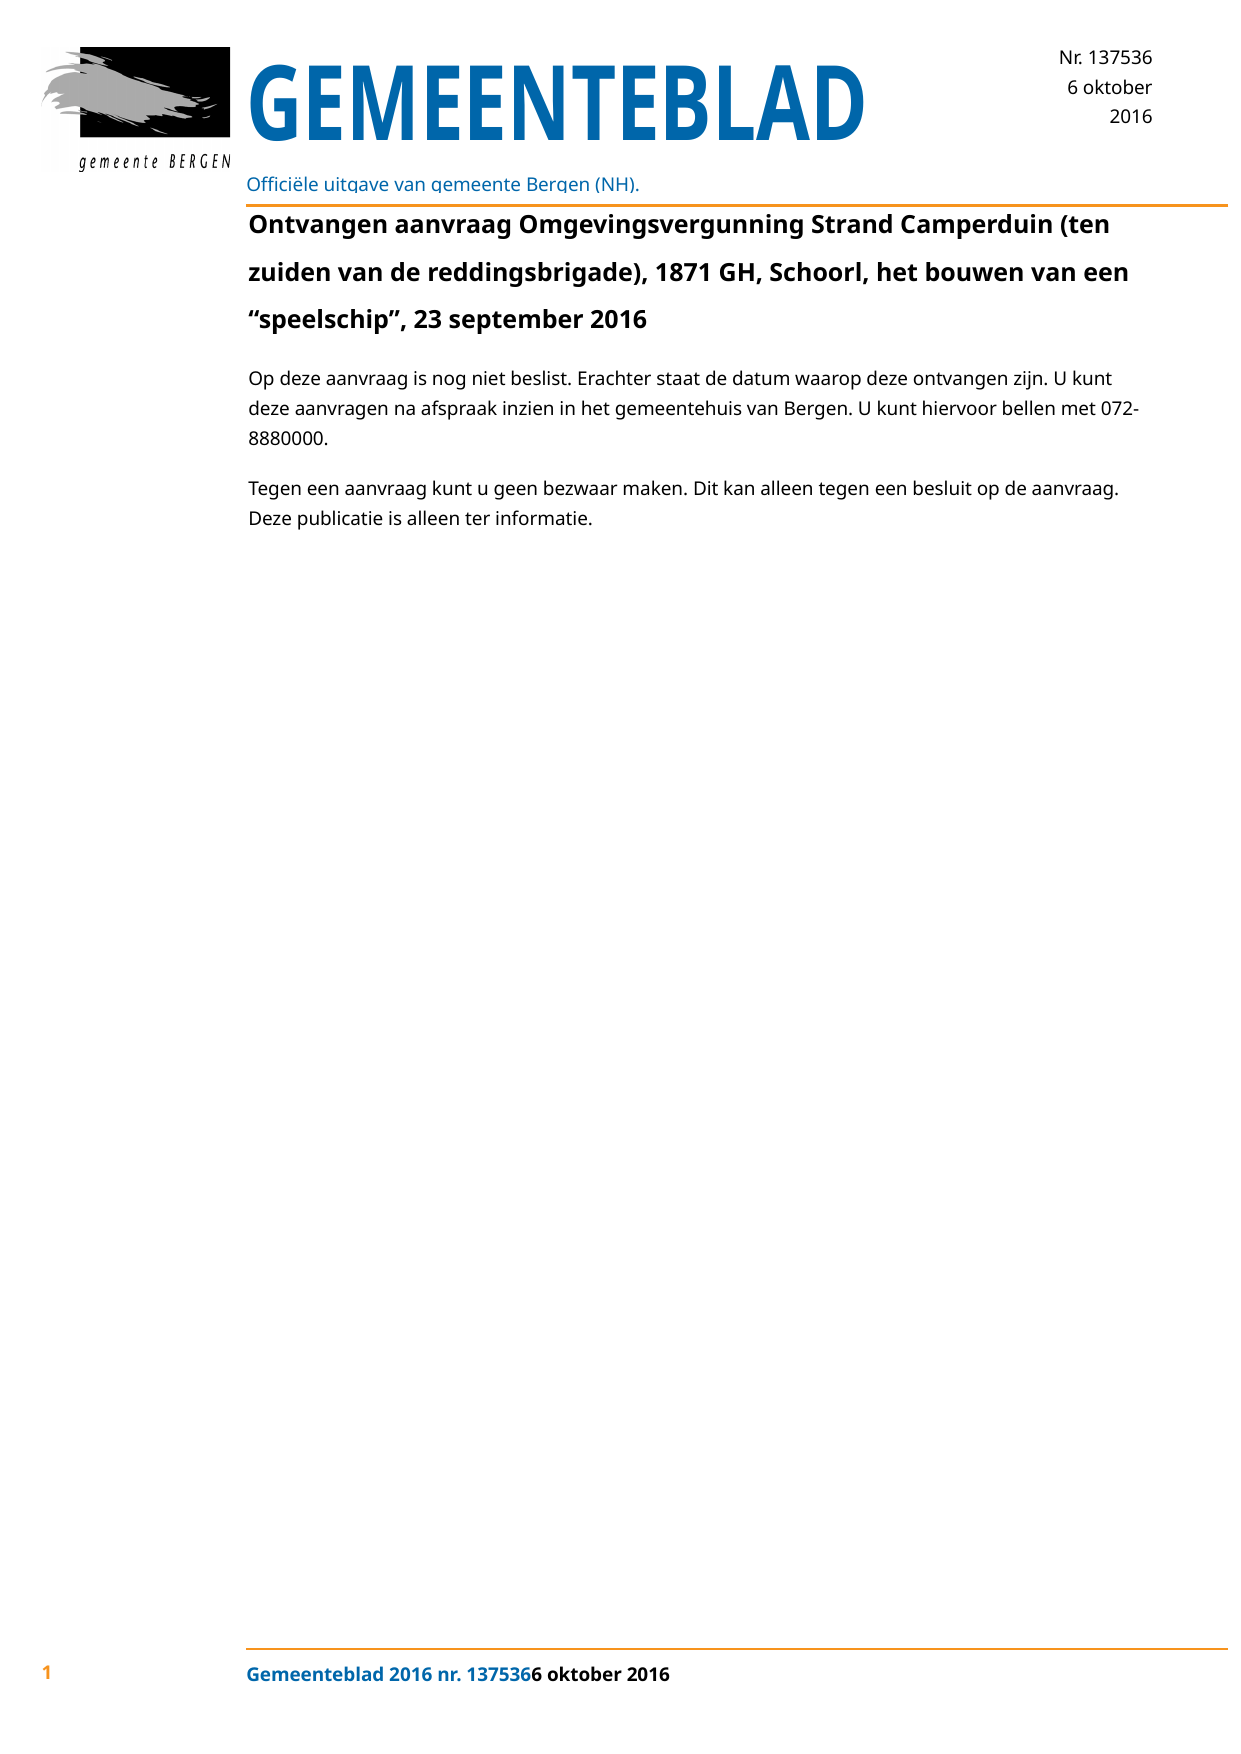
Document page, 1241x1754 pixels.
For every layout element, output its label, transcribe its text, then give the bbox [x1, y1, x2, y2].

text Ontvangen aanvraag Omgevingsvergunning Strand Camperduin (ten zuiden van de reddingsbrigade), 1871 GH, Schoorl, het bouwen van een “speelschip”, 23 september 2016 [248, 207, 1152, 336]
text Op deze aanvraag is nog niet beslist. Erachter staat de datum waarop deze ontvangen zijn. U kunt deze aanvragen na afspraak inzien in het gemeentehuis van Bergen. U kunt hiervoor bellen met 072-8880000. [248, 366, 1152, 450]
text Tegen een aanvraag kunt u geen bezwaar maken. Dit kan alleen tegen een besluit op de aanvraag. Deze publicatie is alleen ter informatie. [248, 475, 1152, 530]
picture [41, 47, 231, 172]
